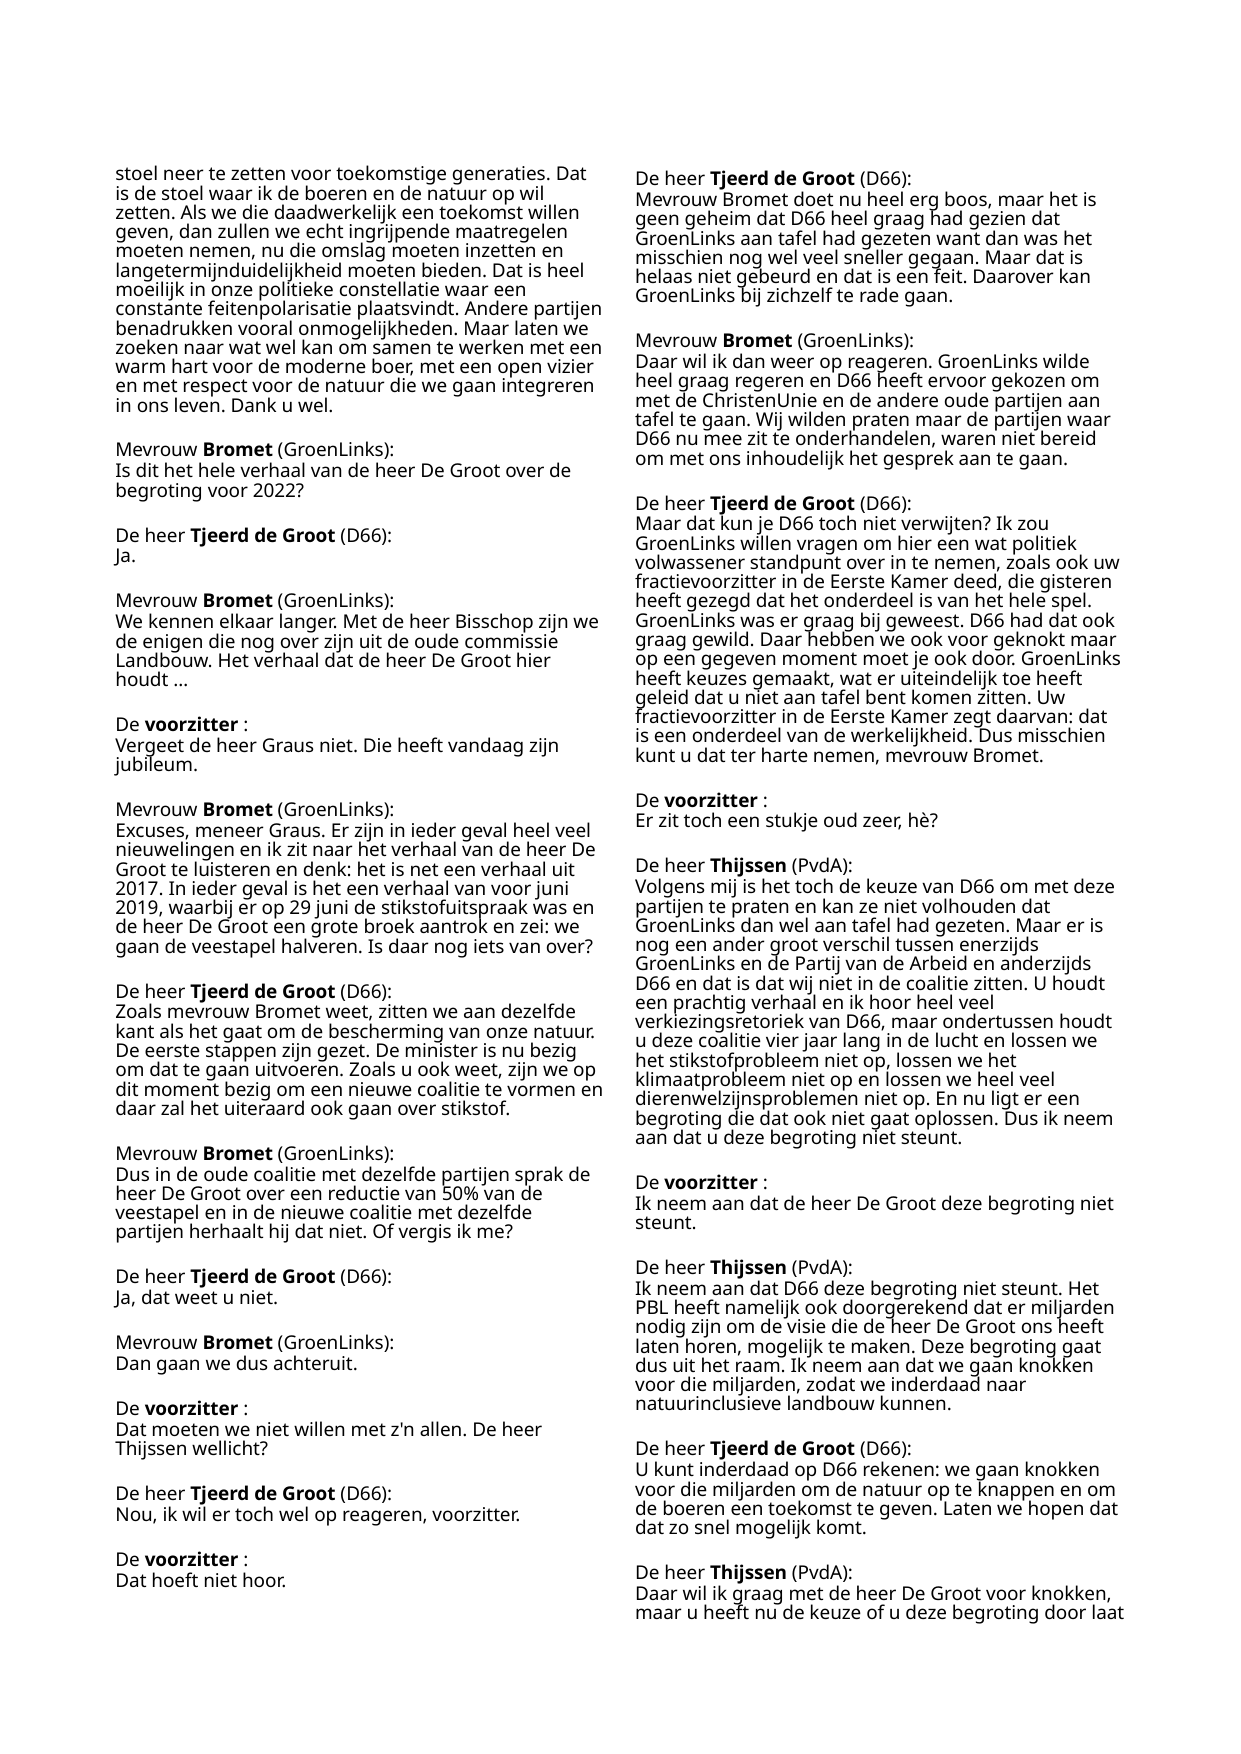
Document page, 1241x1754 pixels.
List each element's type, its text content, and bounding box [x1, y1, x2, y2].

text Vergeet de heer Graus niet. Die heeft vandaag zijn jubileum. [115, 737, 605, 776]
text Mevrouw Bromet (GroenLinks): [115, 1329, 605, 1355]
text stoel neer te zetten voor toekomstige generaties. Dat is de stoel waar ik de boeren en de natuur op wil zetten. Als we die daadwerkelijk een toekomst willen geven, dan zullen we echt ingrijpende maatregelen moeten nemen, nu die omslag moeten inzetten en langetermijnduidelijkheid moeten bieden. Dat is heel moeilijk in onze politieke constellatie waar een constante feitenpolarisatie plaatsvindt. Andere partijen benadrukken vooral onmogelijkheden. Maar laten we zoeken naar wat wel kan om samen te werken met een warm hart voor de moderne boer, met een open vizier en met respect voor de natuur die we gaan integreren in ons leven. Dank u wel. [115, 165, 605, 416]
text Mevrouw Bromet doet nu heel erg boos, maar het is geen geheim dat D66 heel graag had gezien dat GroenLinks aan tafel had gezeten want dan was het misschien nog wel veel sneller gegaan. Maar dat is helaas niet gebeurd en dat is een feit. Daarover kan GroenLinks bij zichzelf te rade gaan. [635, 191, 1125, 307]
text De heer Thijssen (PvdA): [635, 853, 1125, 878]
text Volgens mij is het toch de keuze van D66 om met deze partijen te praten en kan ze niet volhouden dat GroenLinks dan wel aan tafel had gezeten. Maar er is nog een ander groot verschil tussen enerzijds GroenLinks en de Partij van de Arbeid en anderzijds D66 en dat is dat wij niet in de coalitie zitten. U houdt een prachtig verhaal en ik hoor heel veel verkiezingsretoriek van D66, maar ondertussen houdt u deze coalitie vier jaar lang in de lucht en lossen we het stikstofprobleem niet op, lossen we het klimaatprobleem niet op en lossen we heel veel dierenwelzijnsproblemen niet op. En nu ligt er een begroting die dat ook niet gaat oplossen. Dus ik neem aan dat u deze begroting niet steunt. [635, 878, 1125, 1148]
text Er zit toch een stukje oud zeer, hè? [635, 812, 1125, 832]
text De heer Thijssen (PvdA): [635, 1254, 1125, 1280]
text U kunt inderdaad op D66 rekenen: we gaan knokken voor die miljarden om de natuur op te knappen en om de boeren een toekomst te geven. Laten we hopen dat dat zo snel mogelijk komt. [635, 1461, 1125, 1538]
text Is dit het hele verhaal van de heer De Groot over de begroting voor 2022? [115, 462, 605, 501]
text We kennen elkaar langer. Met de heer Bisschop zijn we de enigen die nog over zijn uit de oude commissie Landbouw. Het verhaal dat de heer De Groot hier houdt … [115, 613, 605, 690]
text De voorzitter : [115, 711, 605, 737]
text De heer Tjeerd de Groot (D66): [115, 1264, 605, 1289]
text Dan gaan we dus achteruit. [115, 1355, 605, 1374]
text De voorzitter : [635, 787, 1125, 812]
text Dus in de oude coalitie met dezelfde partijen sprak de heer De Groot over een reductie van 50% van de veestapel en in de nieuwe coalitie met dezelfde partijen herhaalt hij dat niet. Of vergis ik me? [115, 1166, 605, 1243]
text Ja, dat weet u niet. [115, 1289, 605, 1309]
text Mevrouw Bromet (GroenLinks): [115, 588, 605, 613]
text Mevrouw Bromet (GroenLinks): [635, 327, 1125, 353]
text Dat moeten we niet willen met z'n allen. De heer Thijssen wellicht? [115, 1421, 605, 1459]
text Ja. [115, 547, 605, 567]
text De voorzitter : [635, 1169, 1125, 1195]
text Nou, ik wil er toch wel op reageren, voorzitter. [115, 1506, 605, 1525]
text Dat hoeft niet hoor. [115, 1572, 605, 1591]
text Ik neem aan dat D66 deze begroting niet steunt. Het PBL heeft namelijk ook doorgerekend dat er miljarden nodig zijn om de visie die de heer De Groot ons heeft laten horen, mogelijk te maken. Deze begroting gaat dus uit het raam. Ik neem aan dat we gaan knokken voor die miljarden, zodat we inderdaad naar natuurinclusieve landbouw kunnen. [635, 1280, 1125, 1415]
text Mevrouw Bromet (GroenLinks): [115, 437, 605, 462]
text De heer Tjeerd de Groot (D66): [635, 1436, 1125, 1461]
text De heer Tjeerd de Groot (D66): [115, 522, 605, 547]
text De voorzitter : [115, 1395, 605, 1421]
text De heer Tjeerd de Groot (D66): [635, 490, 1125, 515]
text Maar dat kun je D66 toch niet verwijten? Ik zou GroenLinks willen vragen om hier een wat politiek volwassener standpunt over in te nemen, zoals ook uw fractievoorzitter in de Eerste Kamer deed, die gisteren heeft gezegd dat het onderdeel is van het hele spel. GroenLinks was er graag bij geweest. D66 had dat ook graag gewild. Daar hebben we ook voor geknokt maar op een gegeven moment moet je ook door. GroenLinks heeft keuzes gemaakt, wat er uiteindelijk toe heeft geleid dat u niet aan tafel bent komen zitten. Uw fractievoorzitter in de Eerste Kamer zegt daarvan: dat is een onderdeel van de werkelijkheid. Dus misschien kunt u dat ter harte nemen, mevrouw Bromet. [635, 515, 1125, 766]
text Excuses, meneer Graus. Er zijn in ieder geval heel veel nieuwelingen en ik zit naar het verhaal van de heer De Groot te luisteren en denk: het is net een verhaal uit 2017. In ieder geval is het een verhaal van voor juni 2019, waarbij er op 29 juni de stikstofuitspraak was en de heer De Groot een grote broek aantrok en zei: we gaan de veestapel halveren. Is daar nog iets van over? [115, 822, 605, 957]
text Mevrouw Bromet (GroenLinks): [115, 1140, 605, 1166]
text De heer Tjeerd de Groot (D66): [115, 1480, 605, 1506]
text De heer Tjeerd de Groot (D66): [635, 165, 1125, 191]
text De heer Tjeerd de Groot (D66): [115, 978, 605, 1003]
text De heer Thijssen (PvdA): [635, 1559, 1125, 1585]
text Zoals mevrouw Bromet weet, zitten we aan dezelfde kant als het gaat om de bescherming van onze natuur. De eerste stappen zijn gezet. De minister is nu bezig om dat te gaan uitvoeren. Zoals u ook weet, zijn we op dit moment bezig om een nieuwe coalitie te vormen en daar zal het uiteraard ook gaan over stikstof. [115, 1003, 605, 1119]
text Ik neem aan dat de heer De Groot deze begroting niet steunt. [635, 1195, 1125, 1233]
text De voorzitter : [115, 1546, 605, 1572]
text Daar wil ik graag met de heer De Groot voor knokken, maar u heeft nu de keuze of u deze begroting door laat [635, 1585, 1125, 1623]
text Daar wil ik dan weer op reageren. GroenLinks wilde heel graag regeren en D66 heeft ervoor gekozen om met de ChristenUnie en de andere oude partijen aan tafel te gaan. Wij wilden praten maar de partijen waar D66 nu mee zit te onderhandelen, waren niet bereid om met ons inhoudelijk het gesprek aan te gaan. [635, 353, 1125, 469]
text Mevrouw Bromet (GroenLinks): [115, 796, 605, 822]
